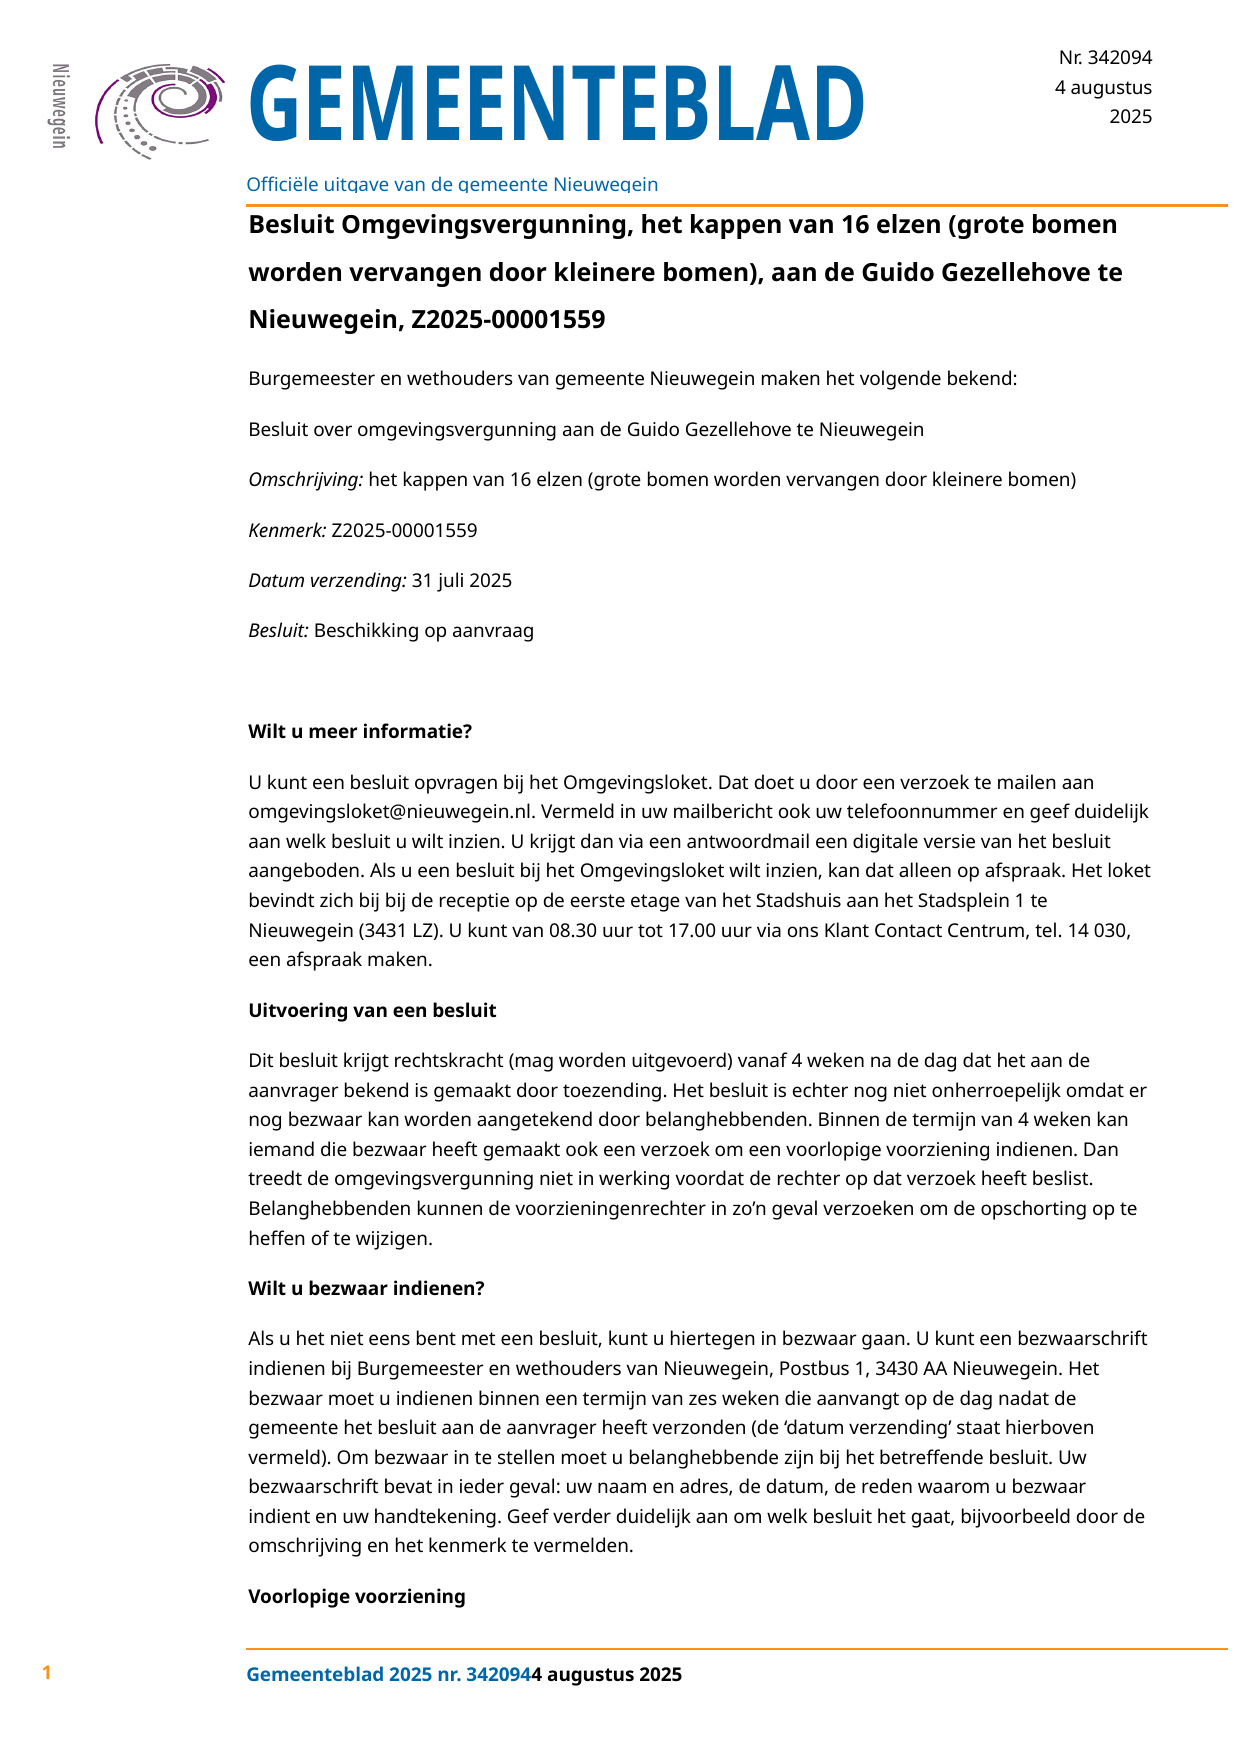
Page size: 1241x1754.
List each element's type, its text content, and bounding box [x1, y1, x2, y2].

text Wilt u meer informatie? [248, 718, 1152, 744]
text Als u het niet eens bent met een besluit, kunt u hiertegen in bezwaar gaan. U kunt een bezwaarschrift indienen bij Burgemeester en wethouders van Nieuwegein, Postbus 1, 3430 AA Nieuwegein. Het bezwaar moet u indienen binnen een termijn van zes weken die aanvangt op de dag nadat de gemeente het besluit aan de aanvrager heeft verzonden (de ‘datum verzending’ staat hierboven vermeld). Om bezwaar in te stellen moet u belanghebbende zijn bij het betreffende besluit. Uw bezwaarschrift bevat in ieder geval: uw naam en adres, de datum, de reden waarom u bezwaar indient en uw handtekening. Geef verder duidelijk aan om welk besluit het gaat, bijvoorbeeld door de omschrijving en het kenmerk te vermelden. [248, 1326, 1152, 1558]
text Kenmerk: Z2025-00001559 [248, 517, 1152, 542]
text Besluit over omgevingsvergunning aan de Guido Gezellehove te Nieuwegein [248, 416, 1152, 442]
text Besluit Omgevingsvergunning, het kappen van 16 elzen (grote bomen worden vervangen door kleinere bomen), aan de Guido Gezellehove te Nieuwegein, Z2025-00001559 [248, 207, 1152, 336]
text Besluit: Beschikking op aanvraag [248, 618, 1152, 643]
text Omschrijving: het kappen van 16 elzen (grote bomen worden vervangen door kleinere bomen) [248, 466, 1152, 492]
text Burgemeester en wethouders van gemeente Nieuwegein maken het volgende bekend: [248, 366, 1152, 391]
text Uitvoering van een besluit [248, 997, 1152, 1022]
text Voorlopige voorziening [248, 1583, 1152, 1609]
text Wilt u bezwaar indienen? [248, 1275, 1152, 1301]
text Dit besluit krijgt rechtskracht (mag worden uitgevoerd) vanaf 4 weken na de dag dat het aan de aanvrager bekend is gemaakt door toezending. Het besluit is echter nog niet onherroepelijk omdat er nog bezwaar kan worden aangetekend door belanghebbenden. Binnen de termijn van 4 weken kan iemand die bezwaar heeft gemaakt ook een verzoek om een voorlopige voorziening indienen. Dan treedt de omgevingsvergunning niet in werking voordat de rechter op dat verzoek heeft beslist. Belanghebbenden kunnen de voorzieningenrechter in zo’n geval verzoeken om de opschorting op te heffen of te wijzigen. [248, 1047, 1152, 1250]
text U kunt een besluit opvragen bij het Omgevingsloket. Dat doet u door een verzoek te mailen aan omgevingsloket@nieuwegein.nl. Vermeld in uw mailbericht ook uw telefoonnummer en geef duidelijk aan welk besluit u wilt inzien. U krijgt dan via een antwoordmail een digitale versie van het besluit aangeboden. Als u een besluit bij het Omgevingsloket wilt inzien, kan dat alleen op afspraak. Het loket bevindt zich bij bij de receptie op de eerste etage van het Stadshuis aan het Stadsplein 1 te Nieuwegein (3431 LZ). U kunt van 08.30 uur tot 17.00 uur via ons Klant Contact Centrum, tel. 14 030, een afspraak maken. [248, 769, 1152, 972]
picture [41, 47, 231, 172]
text Datum verzending: 31 juli 2025 [248, 567, 1152, 593]
